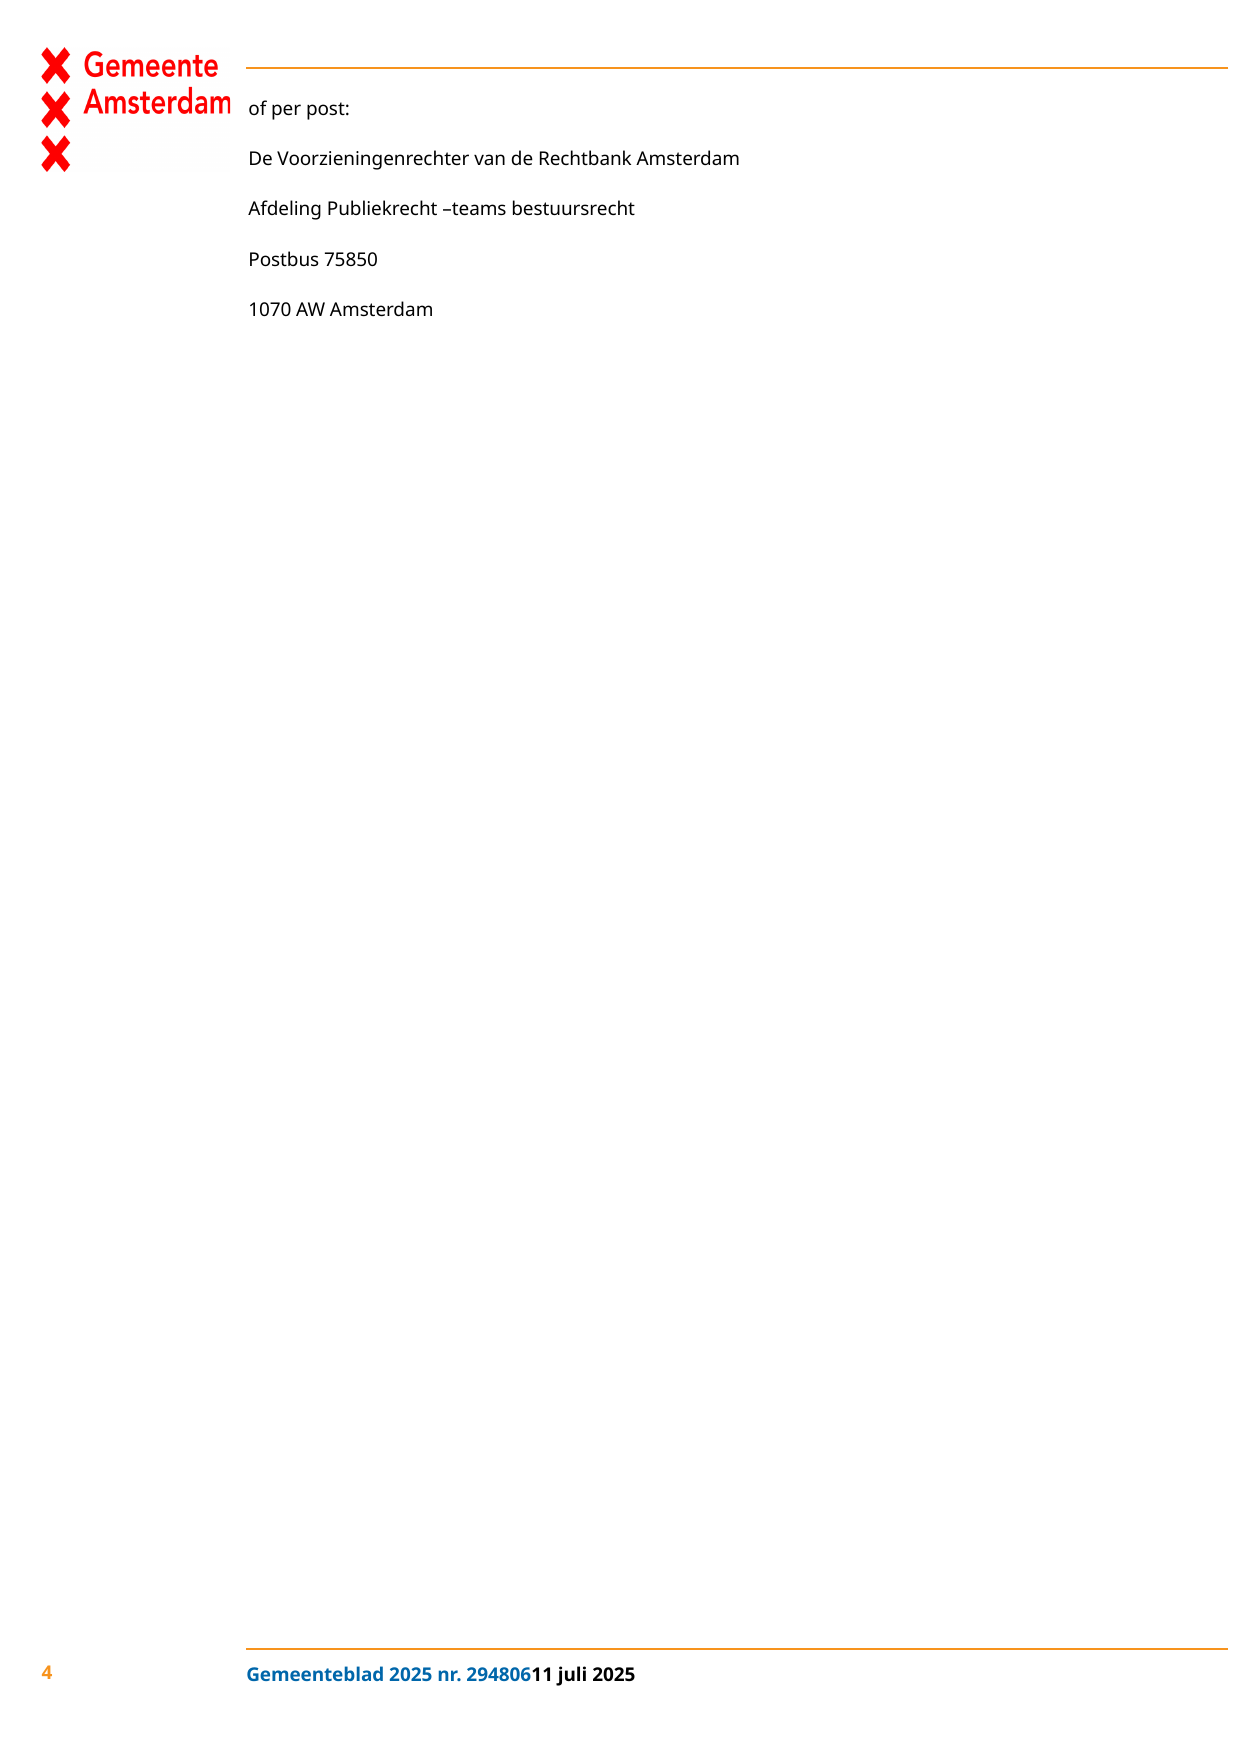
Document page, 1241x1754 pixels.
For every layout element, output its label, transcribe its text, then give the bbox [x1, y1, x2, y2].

text 1070 AW Amsterdam [248, 296, 1152, 322]
text De Voorzieningenrechter van de Rechtbank Amsterdam [248, 145, 1152, 171]
picture [41, 47, 231, 172]
text Postbus 75850 [248, 246, 1152, 272]
text of per post: [248, 95, 1152, 121]
text Afdeling Publiekrecht –teams bestuursrecht [248, 196, 1152, 221]
